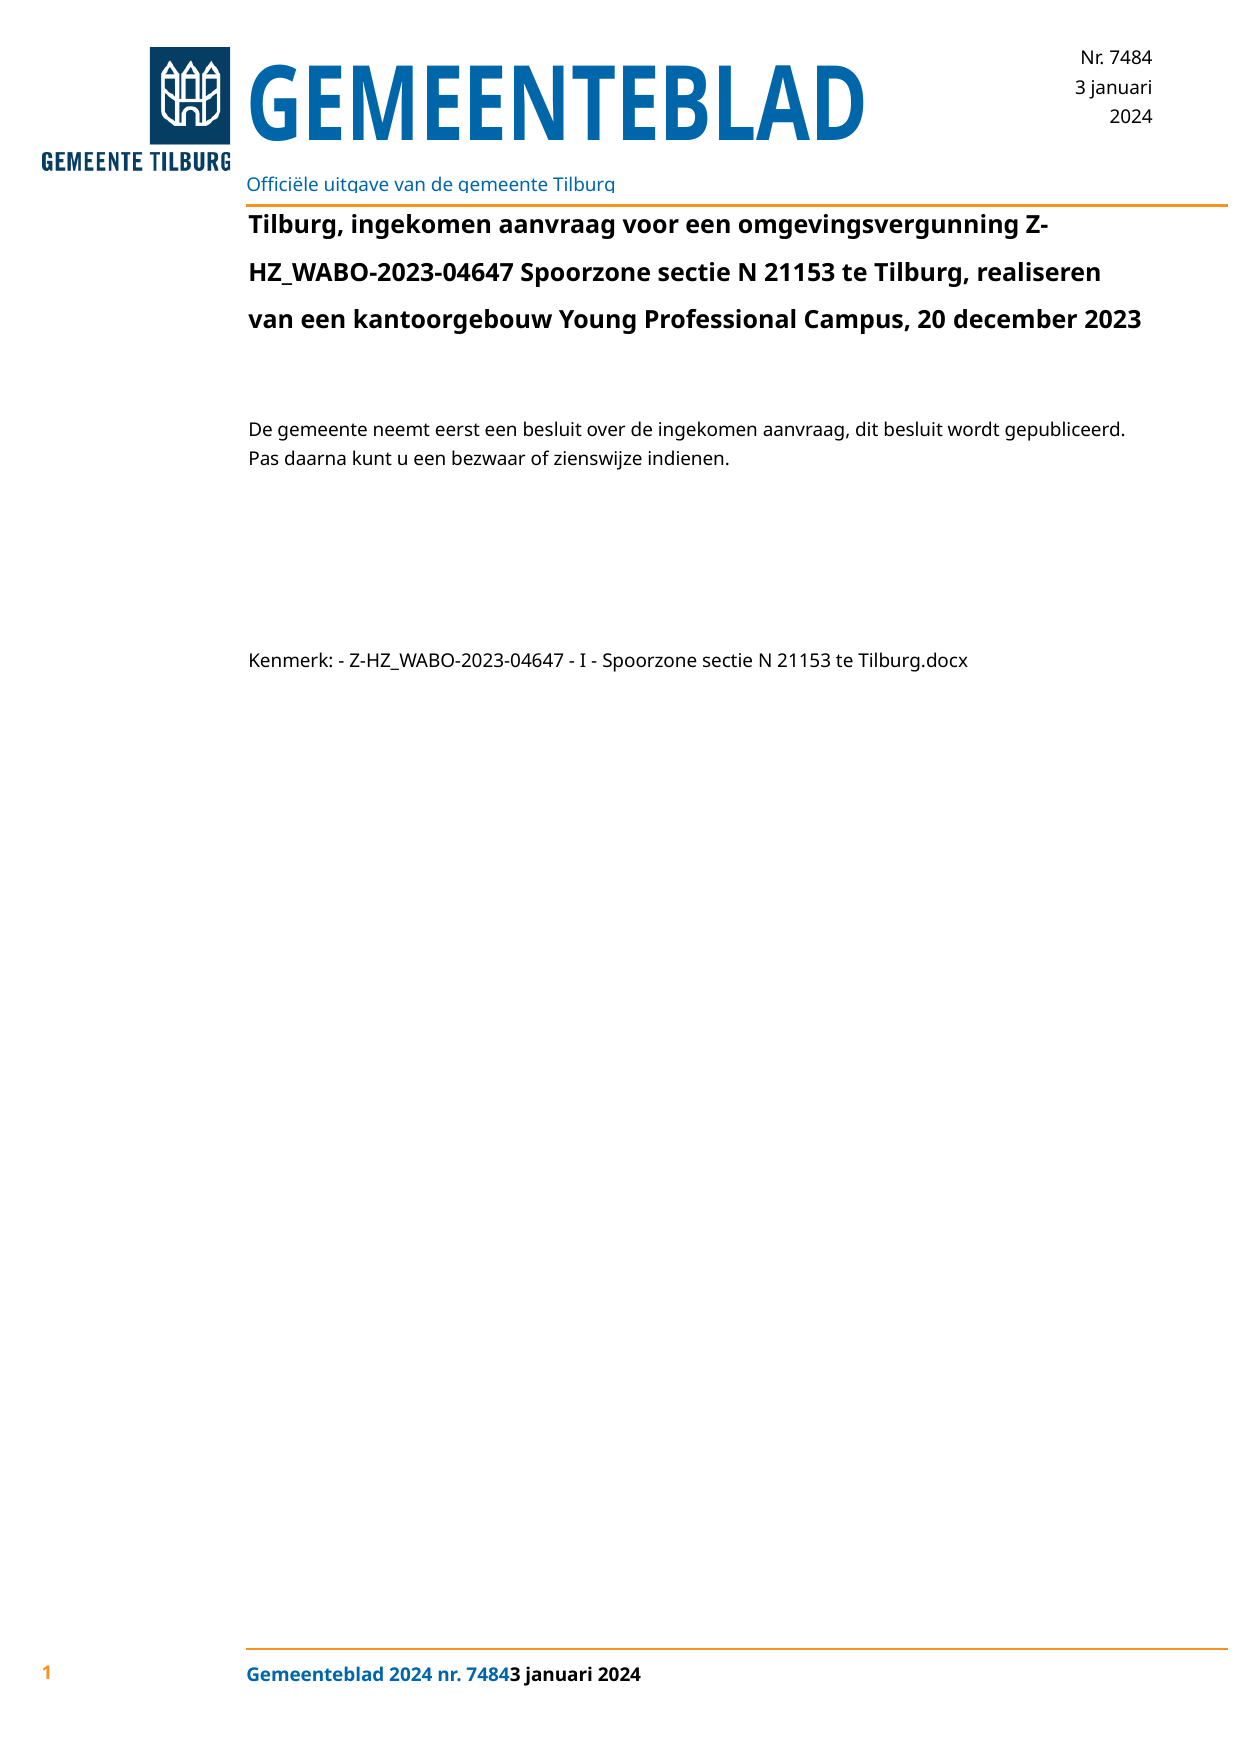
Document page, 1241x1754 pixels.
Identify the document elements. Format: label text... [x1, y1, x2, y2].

text Kenmerk: - Z-HZ_WABO-2023-04647 - I - Spoorzone sectie N 21153 te Tilburg.docx [248, 647, 1152, 673]
text Tilburg, ingekomen aanvraag voor een omgevingsvergunning Z-HZ_WABO-2023-04647 Spoorzone sectie N 21153 te Tilburg, realiseren van een kantoorgebouw Young Professional Campus, 20 december 2023 [248, 207, 1152, 336]
text De gemeente neemt eerst een besluit over de ingekomen aanvraag, dit besluit wordt gepubliceerd. Pas daarna kunt u een bezwaar of zienswijze indienen. [248, 416, 1152, 471]
picture [41, 47, 231, 172]
